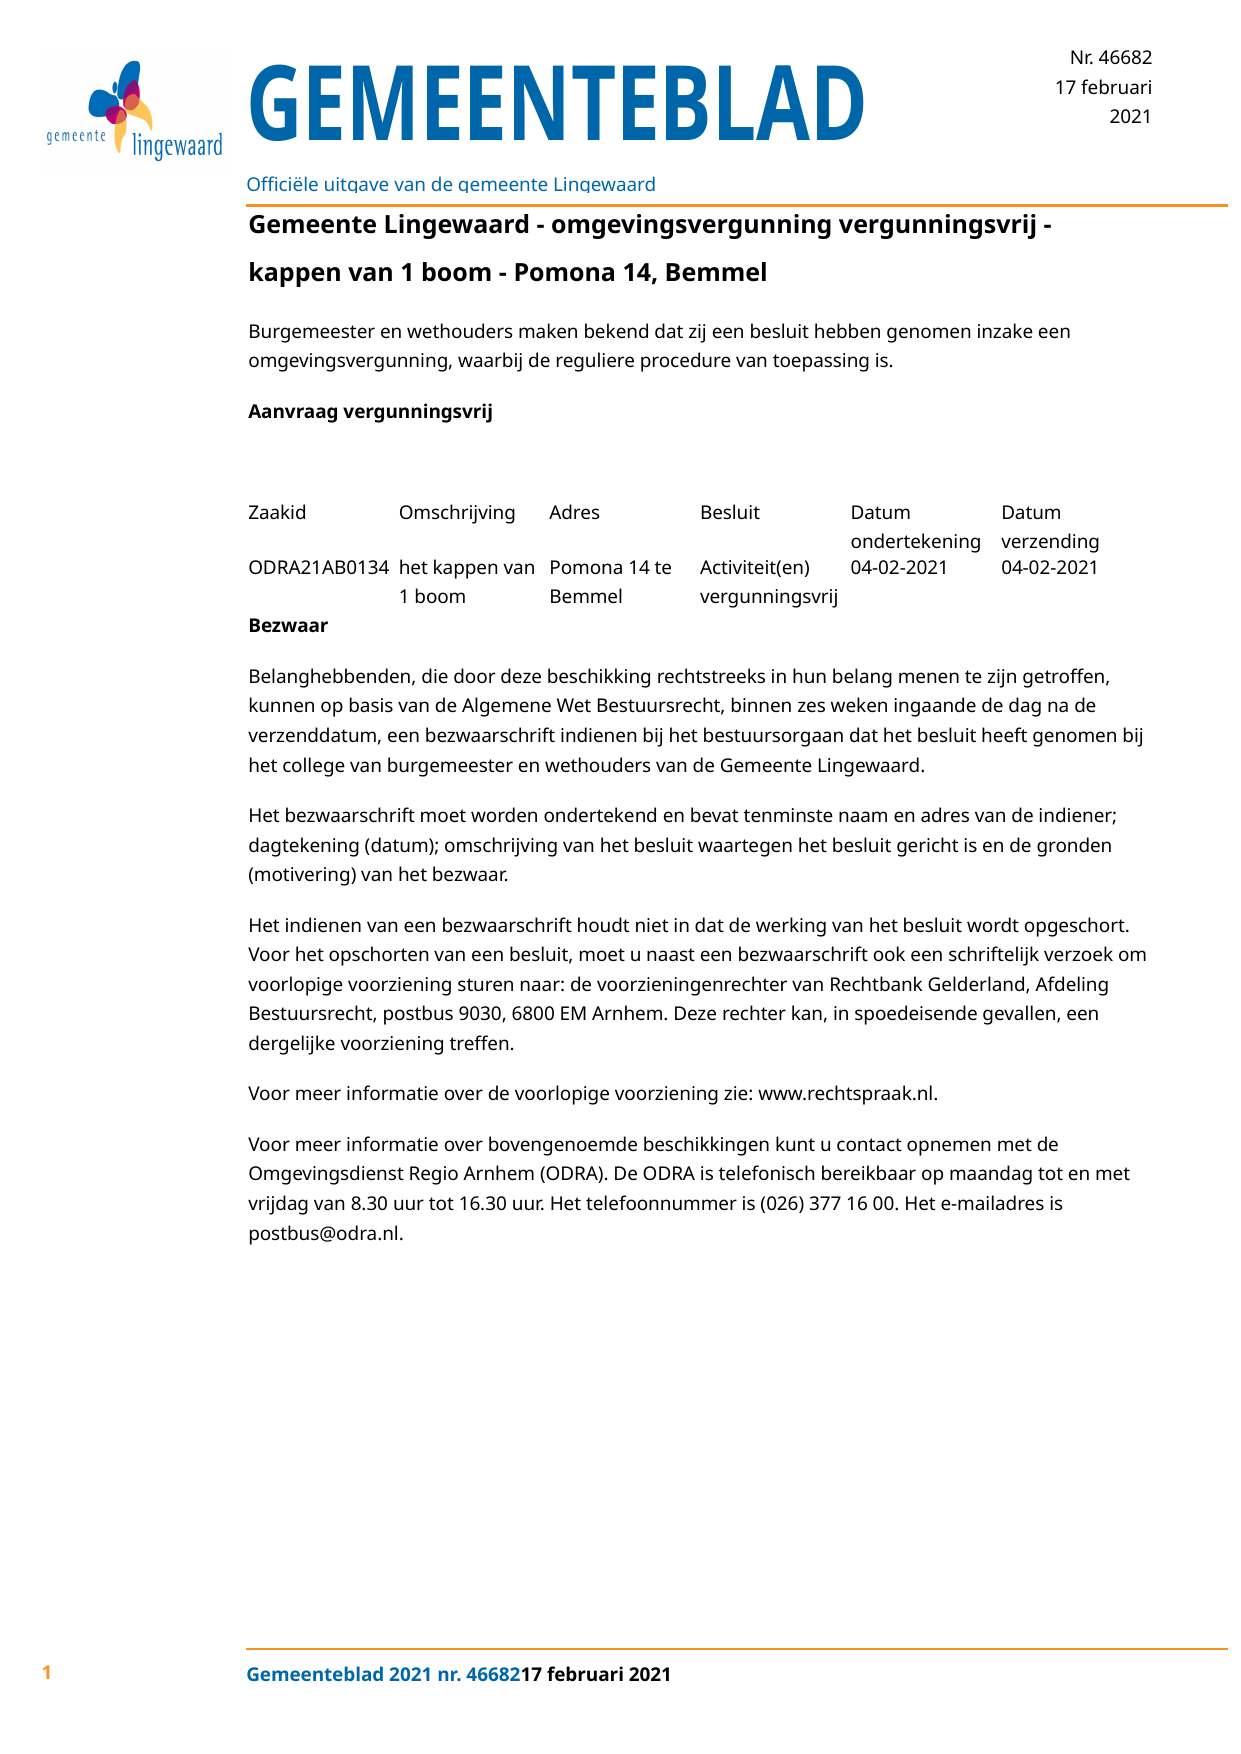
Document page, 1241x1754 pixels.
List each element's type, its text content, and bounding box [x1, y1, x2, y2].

table_header Zaakid [248, 499, 398, 554]
table_cell het kappen van 1 boom [399, 554, 549, 609]
text Gemeente Lingewaard - omgevingsvergunning vergunningsvrij - kappen van 1 boom - Pomona 14, Bemmel [248, 207, 1152, 288]
table_cell ODRA21AB0134 [248, 554, 398, 609]
table_cell Pomona 14 te Bemmel [549, 554, 700, 609]
table_header Omschrijving [399, 499, 549, 554]
table_header Datum ondertekening [850, 499, 1001, 554]
text Aanvraag vergunningsvrij [248, 398, 1152, 424]
table_cell Activiteit(en) vergunningsvrij [700, 554, 850, 609]
text Het bezwaarschrift moet worden ondertekend en bevat tenminste naam en adres van de indiener; dagtekening (datum); omschrijving van het besluit waartegen het besluit gericht is en de gronden (motivering) van het bezwaar. [248, 802, 1152, 887]
text Burgemeester en wethouders maken bekend dat zij een besluit hebben genomen inzake een omgevingsvergunning, waarbij de reguliere procedure van toepassing is. [248, 318, 1152, 373]
text Belanghebbenden, die door deze beschikking rechtstreeks in hun belang menen te zijn getroffen, kunnen op basis van de Algemene Wet Bestuursrecht, binnen zes weken ingaande de dag na de verzenddatum, een bezwaarschrift indienen bij het bestuursorgaan dat het besluit heeft genomen bij het college van burgemeester en wethouders van de Gemeente Lingewaard. [248, 663, 1152, 778]
text Voor meer informatie over de voorlopige voorziening zie: www.rechtspraak.nl. [248, 1081, 1152, 1106]
text Bezwaar [248, 613, 1152, 638]
text Voor meer informatie over bovengenoemde beschikkingen kunt u contact opnemen met de Omgevingsdienst Regio Arnhem (ODRA). De ODRA is telefonisch bereikbaar op maandag tot en met vrijdag van 8.30 uur tot 16.30 uur. Het telefoonnummer is (026) 377 16 00. Het e-mailadres is postbus@odra.nl. [248, 1131, 1152, 1246]
table_header Adres [549, 499, 700, 554]
text Het indienen van een bezwaarschrift houdt niet in dat de werking van het besluit wordt opgeschort. Voor het opschorten van een besluit, moet u naast een bezwaarschrift ook een schriftelijk verzoek om voorlopige voorziening sturen naar: de voorzieningenrechter van Rechtbank Gelderland, Afdeling Bestuursrecht, postbus 9030, 6800 EM Arnhem. Deze rechter kan, in spoedeisende gevallen, een dergelijke voorziening treffen. [248, 912, 1152, 1056]
picture [41, 47, 231, 172]
table_header Besluit [700, 499, 850, 554]
table_cell 04-02-2021 [850, 554, 1001, 609]
table_header Datum verzending [1001, 499, 1152, 554]
table_cell 04-02-2021 [1001, 554, 1152, 609]
